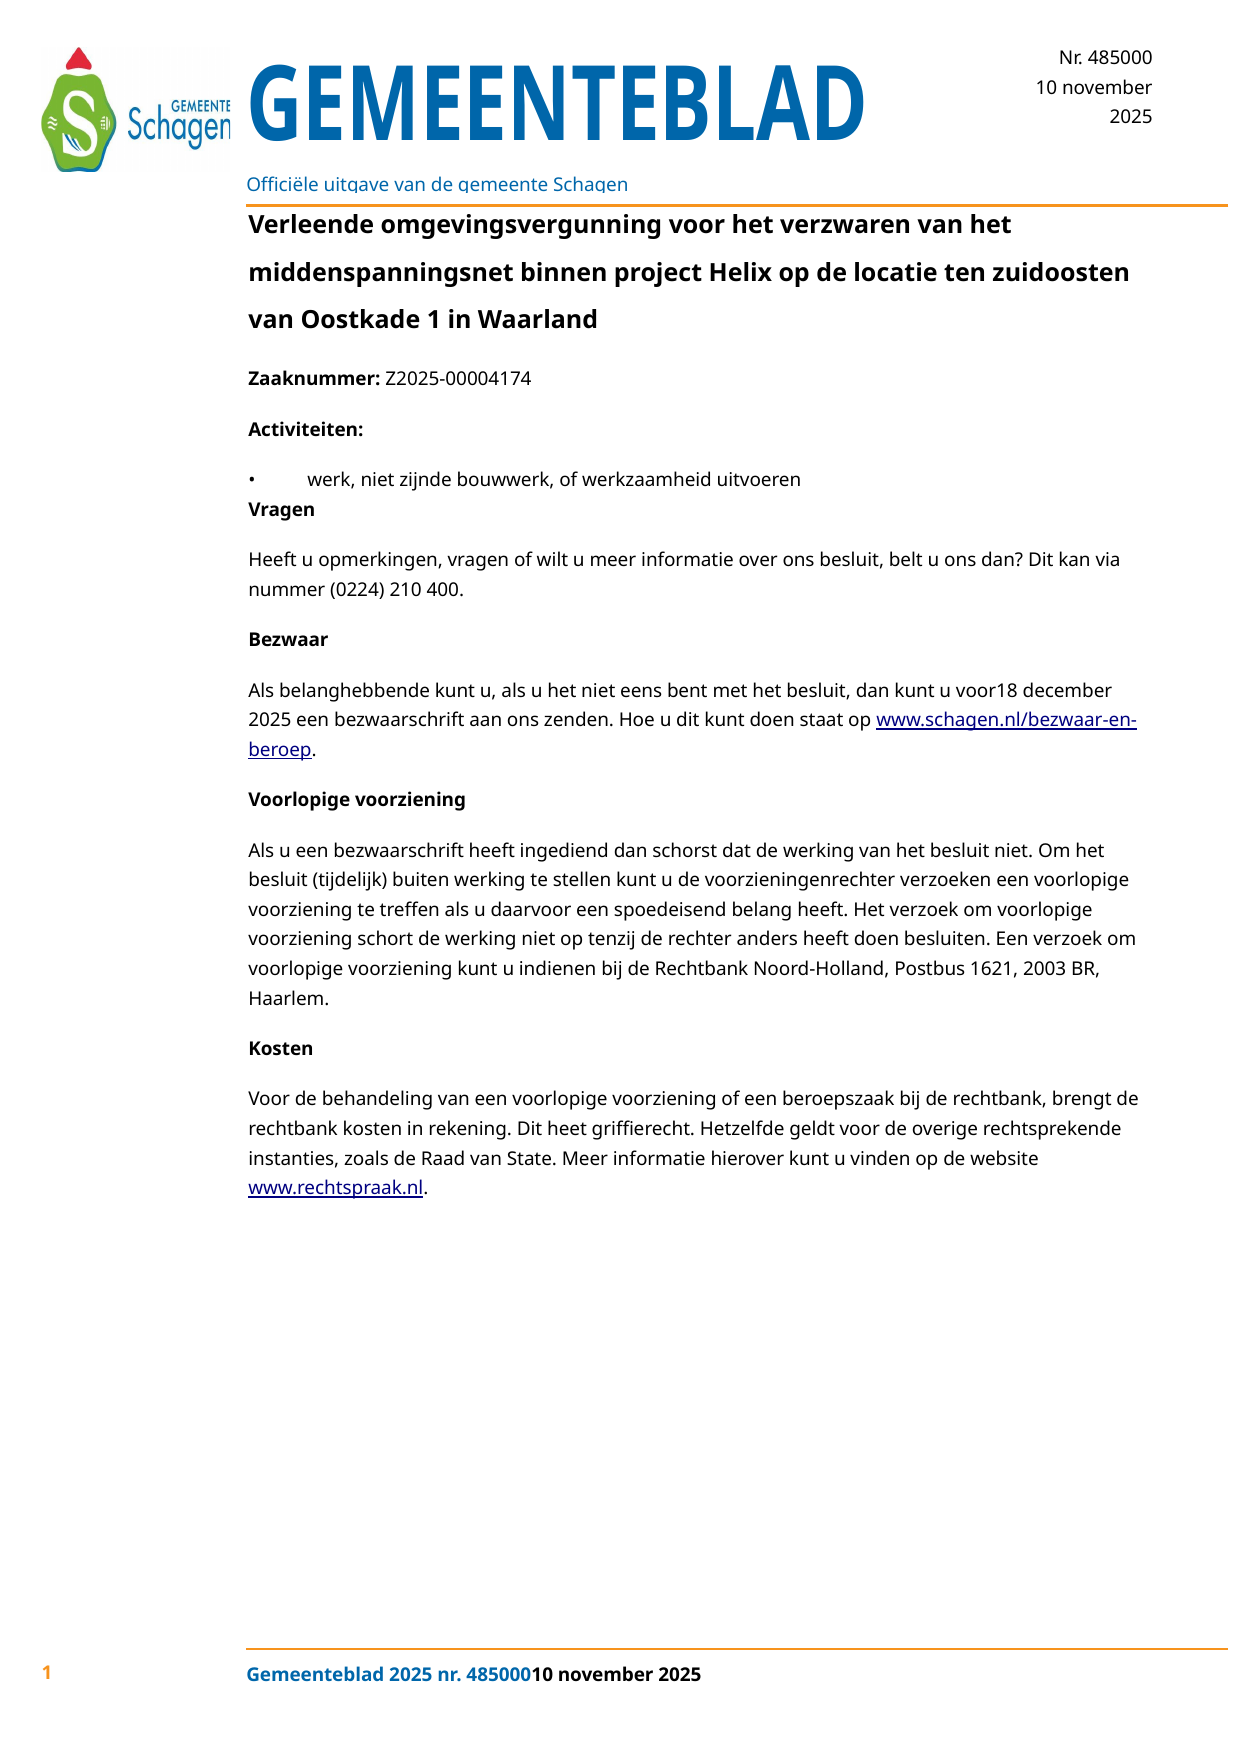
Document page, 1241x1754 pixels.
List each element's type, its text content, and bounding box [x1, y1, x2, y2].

text Verleende omgevingsvergunning voor het verzwaren van het middenspanningsnet binnen project Helix op de locatie ten zuidoosten van Oostkade 1 in Waarland [248, 207, 1152, 336]
text Als u een bezwaarschrift heeft ingediend dan schorst dat de werking van het besluit niet. Om het besluit (tijdelijk) buiten werking te stellen kunt u de voorzieningenrechter verzoeken een voorlopige voorziening te treffen als u daarvoor een spoedeisend belang heeft. Het verzoek om voorlopige voorziening schort de werking niet op tenzij de rechter anders heeft doen besluiten. Een verzoek om voorlopige voorziening kunt u indienen bij de Rechtbank Noord-Holland, Postbus 1621, 2003 BR, Haarlem. [248, 837, 1152, 1010]
text Kosten [248, 1035, 1152, 1061]
text Vragen [248, 496, 1152, 522]
text Zaaknummer: Z2025-00004174 [248, 366, 1152, 391]
text Bezwaar [248, 626, 1152, 652]
text Voor de behandeling van een voorlopige voorziening of een beroepszaak bij de rechtbank, brengt de rechtbank kosten in rekening. Dit heet griffierecht. Hetzelfde geldt voor de overige rechtsprekende instanties, zoals de Raad van State. Meer informatie hierover kunt u vinden op de website www.rechtspraak.nl. [248, 1086, 1152, 1200]
text Als belanghebbende kunt u, als u het niet eens bent met het besluit, dan kunt u voor18 december 2025 een bezwaarschrift aan ons zenden. Hoe u dit kunt doen staat op www.schagen.nl/bezwaar-en-beroep. [248, 677, 1152, 762]
text Activiteiten: [248, 416, 1152, 442]
list werk, niet zijnde bouwwerk, of werkzaamheid uitvoeren [248, 466, 1152, 492]
text Heeft u opmerkingen, vragen of wilt u meer informatie over ons besluit, belt u ons dan? Dit kan via nummer (0224) 210 400. [248, 546, 1152, 602]
picture [41, 47, 231, 172]
text Voorlopige voorziening [248, 786, 1152, 812]
